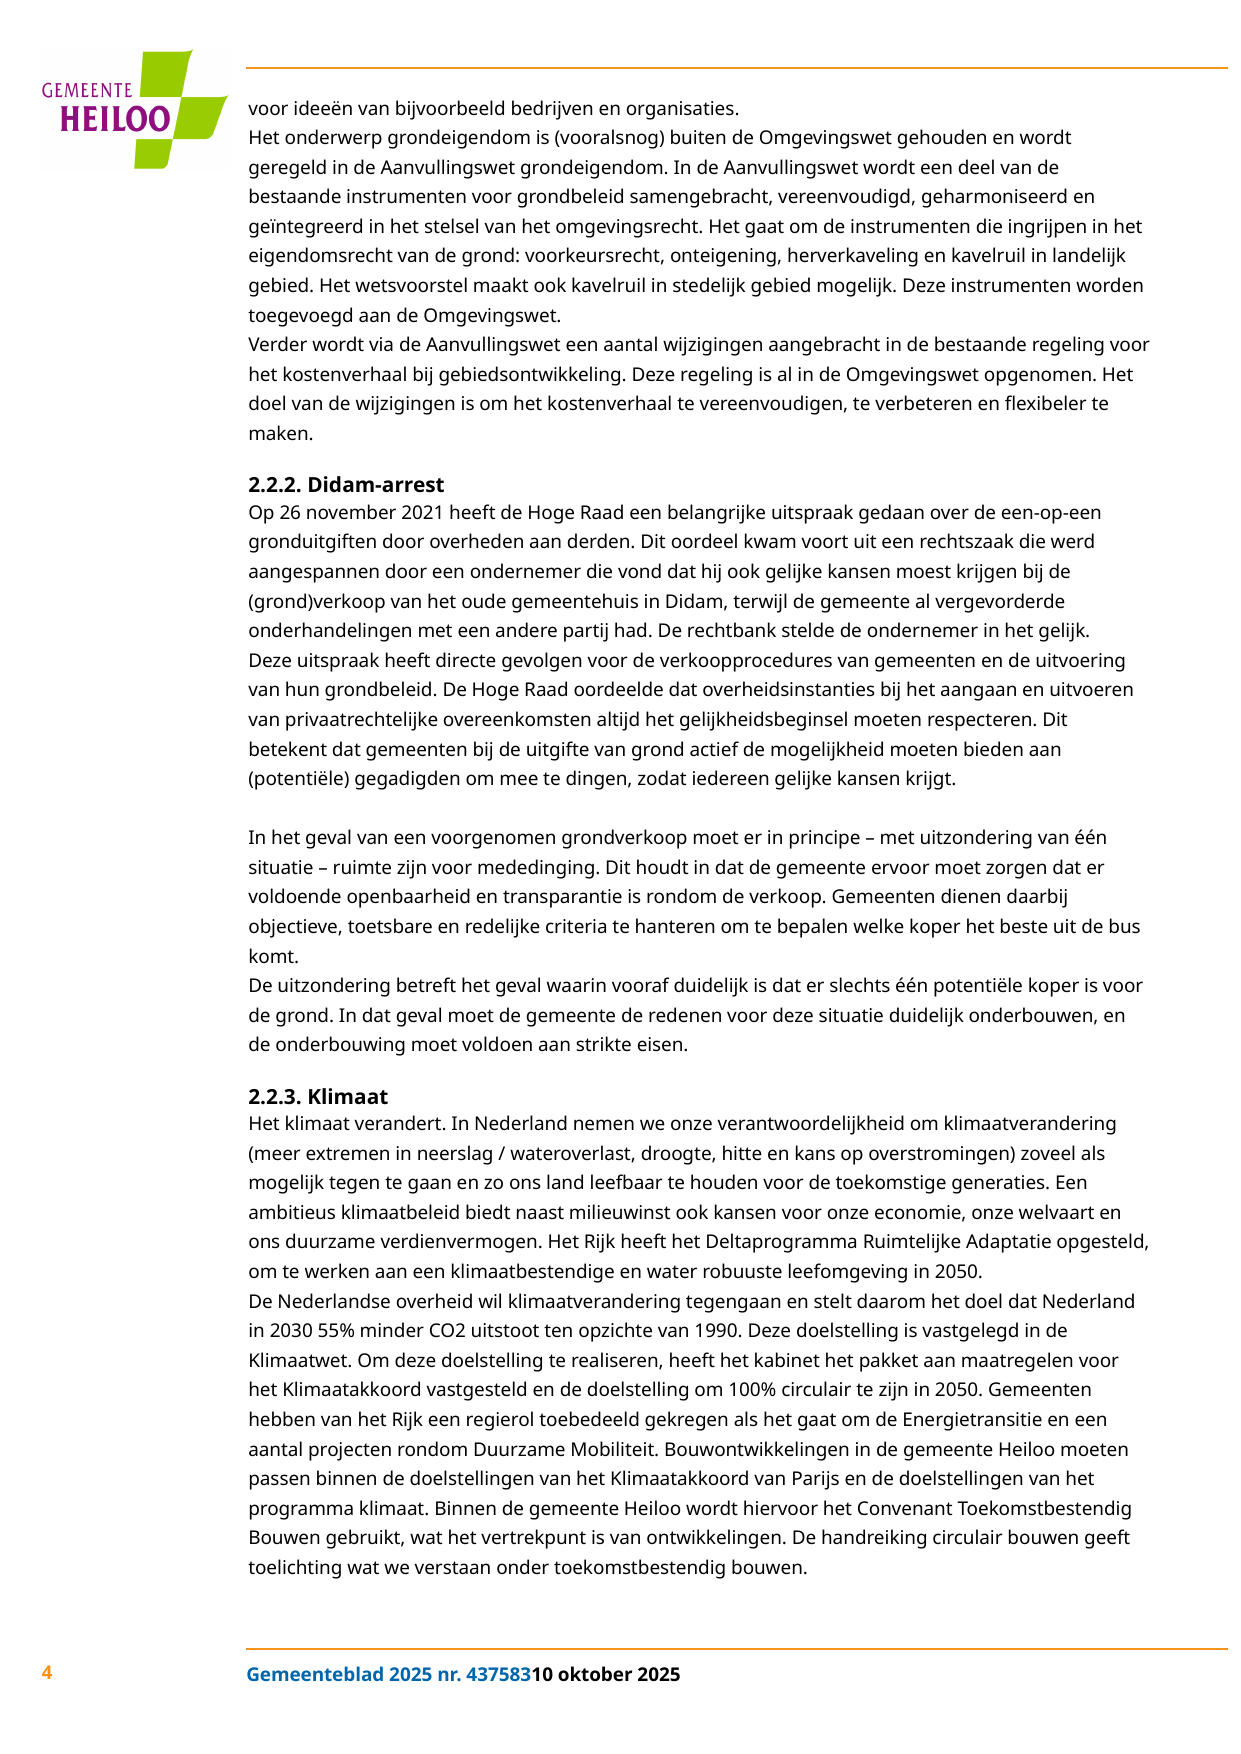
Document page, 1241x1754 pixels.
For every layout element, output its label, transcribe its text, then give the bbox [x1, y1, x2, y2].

text In het geval van een voorgenomen grondverkoop moet er in principe – met uitzondering van één situatie – ruimte zijn voor mededinging. Dit houdt in dat de gemeente ervoor moet zorgen dat er voldoende openbaarheid en transparantie is rondom de verkoop. Gemeenten dienen daarbij objectieve, toetsbare en redelijke criteria te hanteren om te bepalen welke koper het beste uit de bus komt. [248, 824, 1152, 968]
text Het klimaat verandert. In Nederland nemen we onze verantwoordelijkheid om klimaatverandering (meer extremen in neerslag / wateroverlast, droogte, hitte en kans op overstromingen) zoveel als mogelijk tegen te gaan en zo ons land leefbaar te houden voor de toekomstige generaties. Een ambitieus klimaatbeleid biedt naast milieuwinst ook kansen voor onze economie, onze welvaart en ons duurzame verdienvermogen. Het Rijk heeft het Deltaprogramma Ruimtelijke Adaptatie opgesteld, om te werken aan een klimaatbestendige en water robuuste leefomgeving in 2050. [248, 1110, 1152, 1284]
text 2.2.3. Klimaat [248, 1082, 1152, 1110]
text 2.2.2. Didam-arrest [248, 471, 1152, 499]
text Het onderwerp grondeigendom is (vooralsnog) buiten de Omgevingswet gehouden en wordt geregeld in de Aanvullingswet grondeigendom. In de Aanvullingswet wordt een deel van de bestaande instrumenten voor grondbeleid samengebracht, vereenvoudigd, geharmoniseerd en geïntegreerd in het stelsel van het omgevingsrecht. Het gaat om de instrumenten die ingrijpen in het eigendomsrecht van de grond: voorkeursrecht, onteigening, herverkaveling en kavelruil in landelijk gebied. Het wetsvoorstel maakt ook kavelruil in stedelijk gebied mogelijk. Deze instrumenten worden toegevoegd aan de Omgevingswet. [248, 124, 1152, 328]
text Verder wordt via de Aanvullingswet een aantal wijzigingen aangebracht in de bestaande regeling voor het kostenverhaal bij gebiedsontwikkeling. Deze regeling is al in de Omgevingswet opgenomen. Het doel van de wijzigingen is om het kostenverhaal te vereenvoudigen, te verbeteren en flexibeler te maken. [248, 331, 1152, 446]
text Op 26 november 2021 heeft de Hoge Raad een belangrijke uitspraak gedaan over de een-op-een gronduitgiften door overheden aan derden. Dit oordeel kwam voort uit een rechtszaak die werd aangespannen door een ondernemer die vond dat hij ook gelijke kansen moest krijgen bij de (grond)verkoop van het oude gemeentehuis in Didam, terwijl de gemeente al vergevorderde onderhandelingen met een andere partij had. De rechtbank stelde de ondernemer in het gelijk. [248, 499, 1152, 643]
picture [41, 47, 231, 172]
text De Nederlandse overheid wil klimaatverandering tegengaan en stelt daarom het doel dat Nederland in 2030 55% minder CO2 uitstoot ten opzichte van 1990. Deze doelstelling is vastgelegd in de Klimaatwet. Om deze doelstelling te realiseren, heeft het kabinet het pakket aan maatregelen voor het Klimaatakkoord vastgesteld en de doelstelling om 100% circulair te zijn in 2050. Gemeenten hebben van het Rijk een regierol toebedeeld gekregen als het gaat om de Energietransitie en een aantal projecten rondom Duurzame Mobiliteit. Bouwontwikkelingen in de gemeente Heiloo moeten passen binnen de doelstellingen van het Klimaatakkoord van Parijs en de doelstellingen van het programma klimaat. Binnen de gemeente Heiloo wordt hiervoor het Convenant Toekomstbestendig Bouwen gebruikt, wat het vertrekpunt is van ontwikkelingen. De handreiking circulair bouwen geeft toelichting wat we verstaan onder toekomstbestendig bouwen. [248, 1288, 1152, 1580]
text voor ideeën van bijvoorbeeld bedrijven en organisaties. [248, 95, 1152, 121]
text Deze uitspraak heeft directe gevolgen voor de verkoopprocedures van gemeenten en de uitvoering van hun grondbeleid. De Hoge Raad oordeelde dat overheidsinstanties bij het aangaan en uitvoeren van privaatrechtelijke overeenkomsten altijd het gelijkheidsbeginsel moeten respecteren. Dit betekent dat gemeenten bij de uitgifte van grond actief de mogelijkheid moeten bieden aan (potentiële) gegadigden om mee te dingen, zodat iedereen gelijke kansen krijgt. [248, 647, 1152, 791]
text De uitzondering betreft het geval waarin vooraf duidelijk is dat er slechts één potentiële koper is voor de grond. In dat geval moet de gemeente de redenen voor deze situatie duidelijk onderbouwen, en de onderbouwing moet voldoen aan strikte eisen. [248, 972, 1152, 1057]
